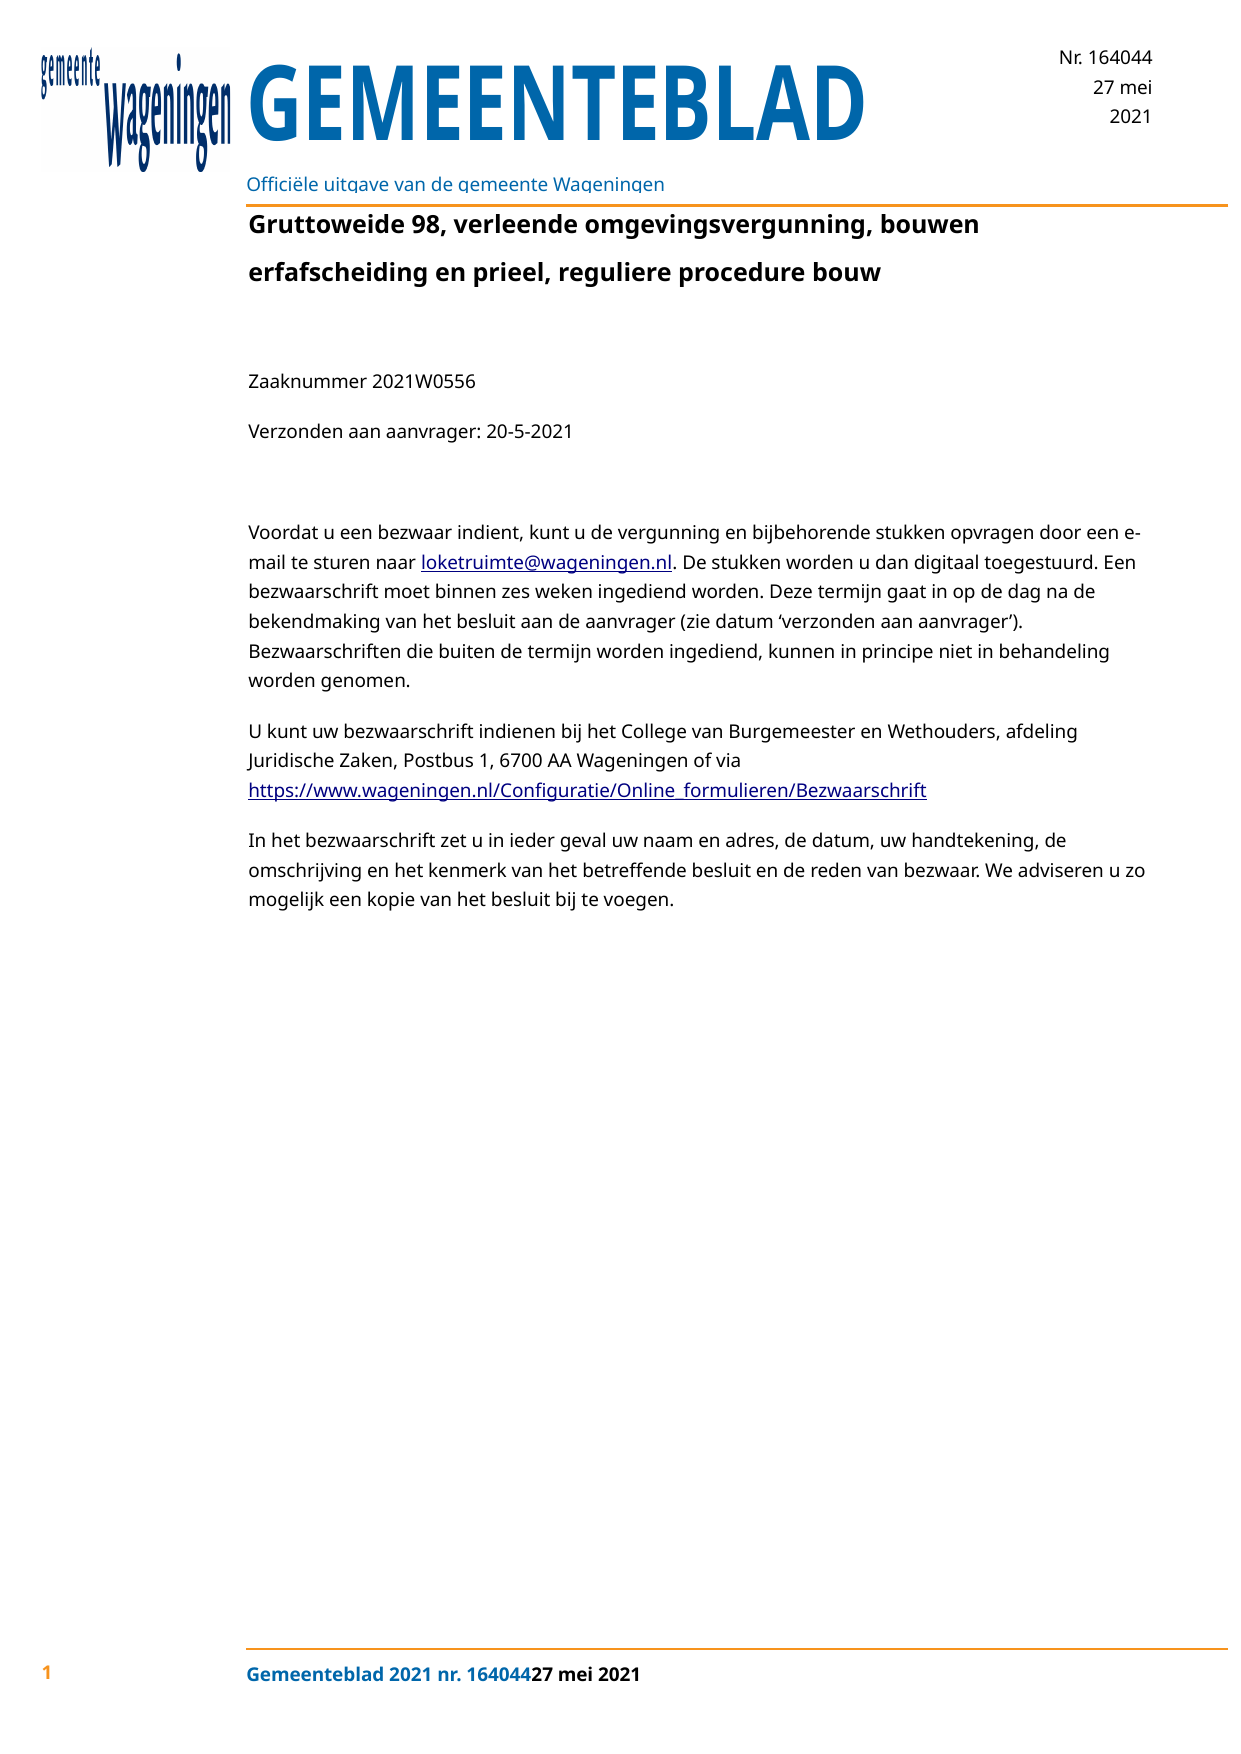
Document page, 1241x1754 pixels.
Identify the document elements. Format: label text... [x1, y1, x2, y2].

text Gruttoweide 98, verleende omgevingsvergunning, bouwen erfafscheiding en prieel, reguliere procedure bouw [248, 207, 1152, 288]
text Verzonden aan aanvrager: 20-5-2021 [248, 419, 1152, 444]
text In het bezwaarschrift zet u in ieder geval uw naam en adres, de datum, uw handtekening, de omschrijving en het kenmerk van het betreffende besluit en de reden van bezwaar. We adviseren u zo mogelijk een kopie van het besluit bij te voegen. [248, 827, 1152, 912]
text Zaaknummer 2021W0556 [248, 368, 1152, 394]
text U kunt uw bezwaarschrift indienen bij het College van Burgemeester en Wethouders, afdeling Juridische Zaken, Postbus 1, 6700 AA Wageningen of via https://www.wageningen.nl/Configuratie/Online_formulieren/Bezwaarschrift [248, 718, 1152, 803]
text Voordat u een bezwaar indient, kunt u de vergunning en bijbehorende stukken opvragen door een e-mail te sturen naar loketruimte@wageningen.nl. De stukken worden u dan digitaal toegestuurd. Een bezwaarschrift moet binnen zes weken ingediend worden. Deze termijn gaat in op de dag na de bekendmaking van het besluit aan de aanvrager (zie datum ‘verzonden aan aanvrager’). Bezwaarschriften die buiten de termijn worden ingediend, kunnen in principe niet in behandeling worden genomen. [248, 519, 1152, 693]
picture [41, 47, 231, 172]
